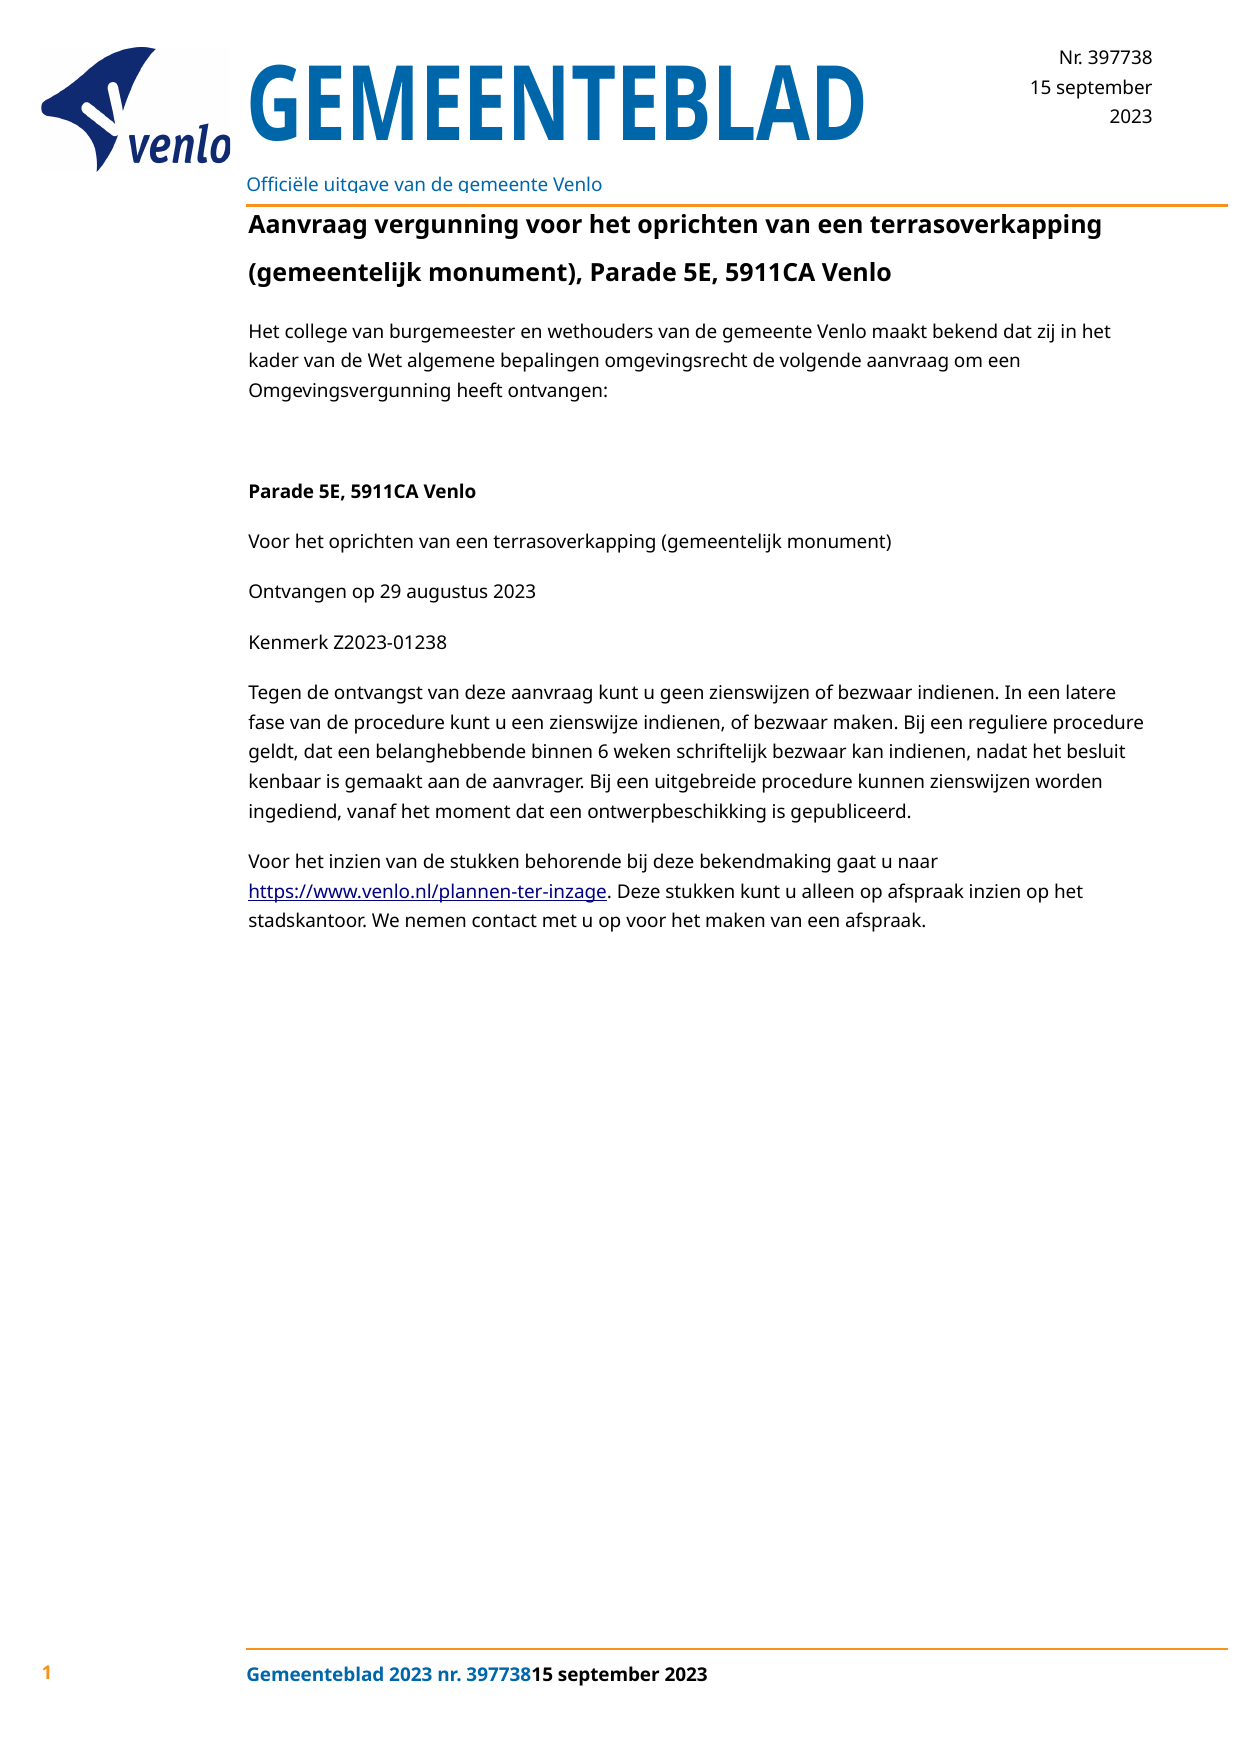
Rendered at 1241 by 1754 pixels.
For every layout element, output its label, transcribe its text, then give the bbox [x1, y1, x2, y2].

text Kenmerk Z2023-01238 [248, 629, 1152, 655]
text Voor het oprichten van een terrasoverkapping (gemeentelijk monument) [248, 528, 1152, 554]
text Aanvraag vergunning voor het oprichten van een terrasoverkapping (gemeentelijk monument), Parade 5E, 5911CA Venlo [248, 207, 1152, 288]
text Tegen de ontvangst van deze aanvraag kunt u geen zienswijzen of bezwaar indienen. In een latere fase van de procedure kunt u een zienswijze indienen, of bezwaar maken. Bij een reguliere procedure geldt, dat een belanghebbende binnen 6 weken schriftelijk bezwaar kan indienen, nadat het besluit kenbaar is gemaakt aan de aanvrager. Bij een uitgebreide procedure kunnen zienswijzen worden ingediend, vanaf het moment dat een ontwerpbeschikking is gepubliceerd. [248, 679, 1152, 824]
text Parade 5E, 5911CA Venlo [248, 478, 1152, 504]
text Het college van burgemeester en wethouders van de gemeente Venlo maakt bekend dat zij in het kader van de Wet algemene bepalingen omgevingsrecht de volgende aanvraag om een Omgevingsvergunning heeft ontvangen: [248, 318, 1152, 403]
picture [41, 47, 231, 172]
text Voor het inzien van de stukken behorende bij deze bekendmaking gaat u naar https://www.venlo.nl/plannen-ter-inzage. Deze stukken kunt u alleen op afspraak inzien op het stadskantoor. We nemen contact met u op voor het maken van een afspraak. [248, 848, 1152, 933]
text Ontvangen op 29 augustus 2023 [248, 579, 1152, 604]
